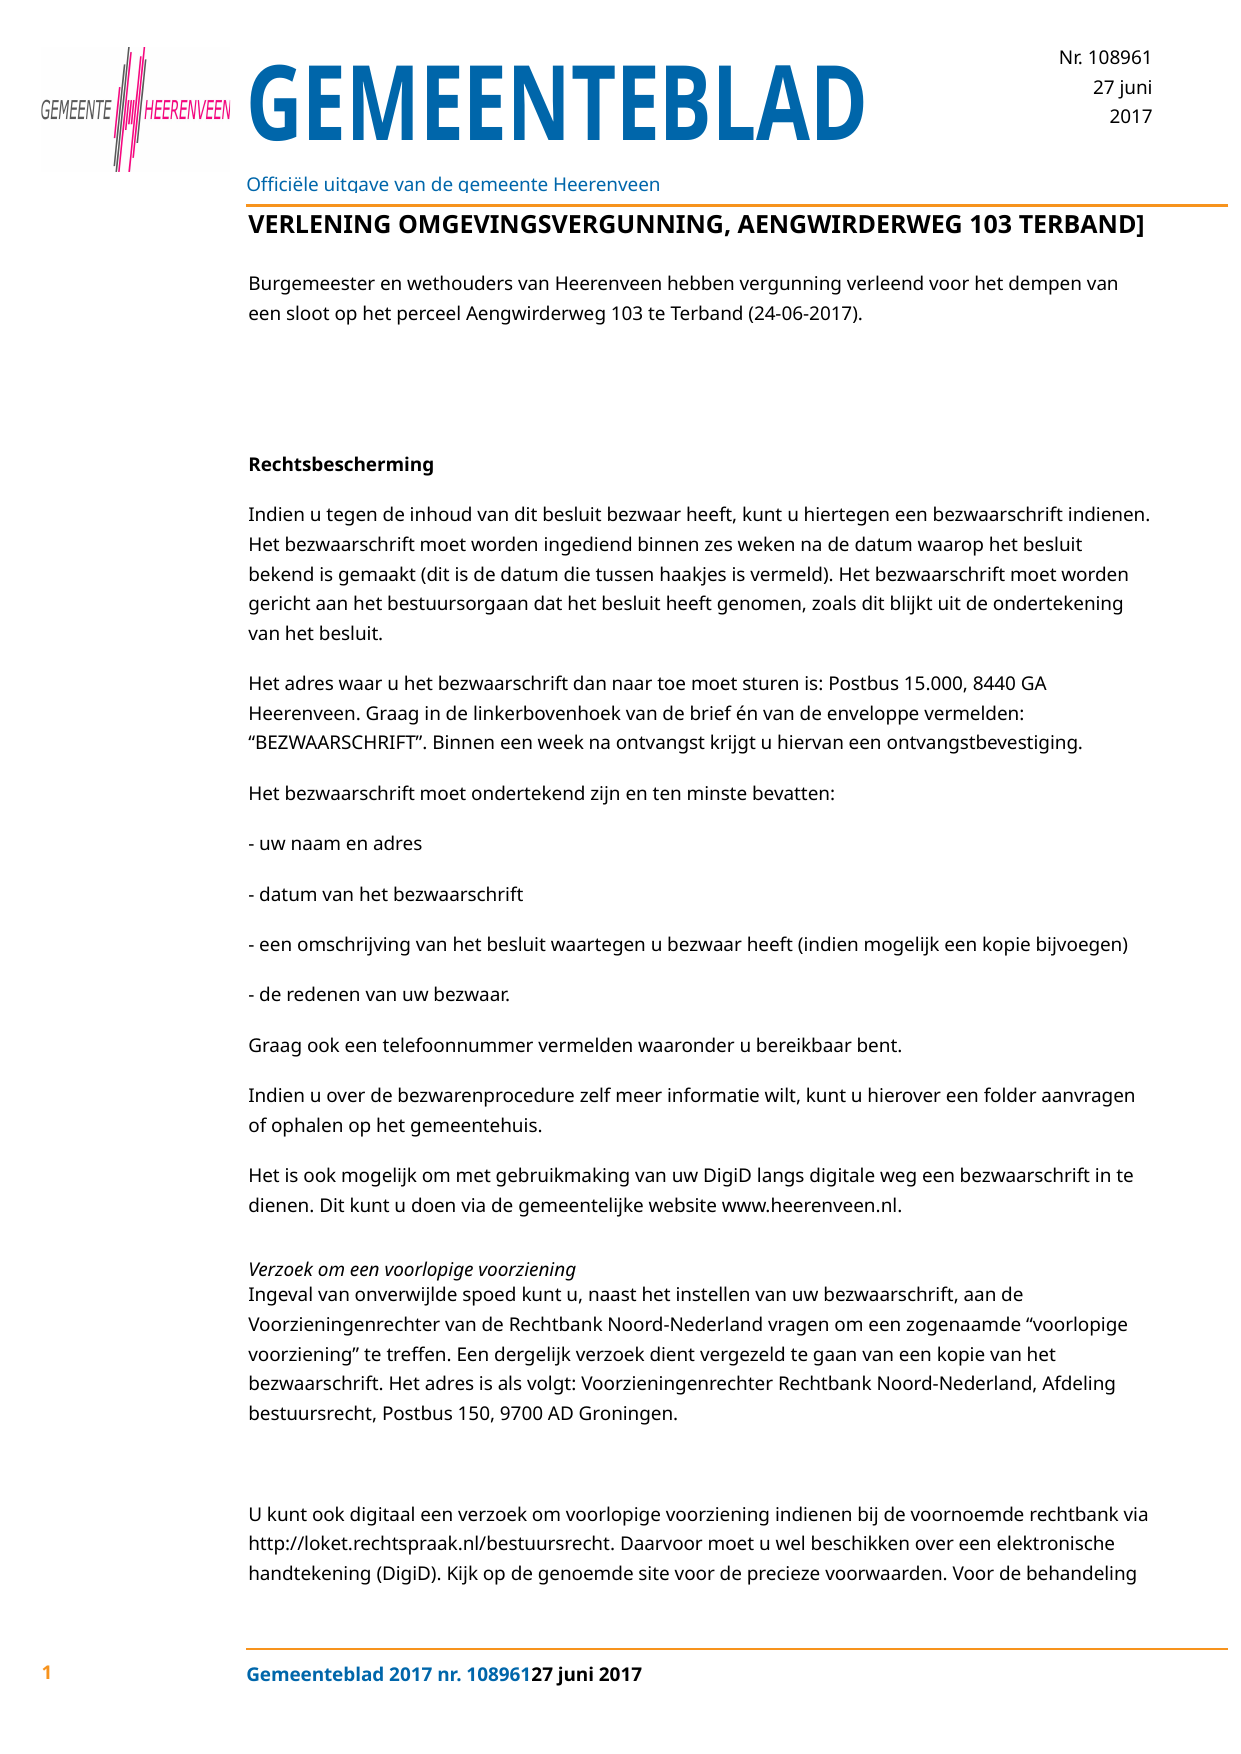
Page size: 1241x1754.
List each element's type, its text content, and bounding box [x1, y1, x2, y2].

text Ingeval van onverwijlde spoed kunt u, naast het instellen van uw bezwaarschrift, aan de Voorzieningenrechter van de Rechtbank Noord-Nederland vragen om een zogenaamde “voorlopige voorziening” te treffen. Een dergelijk verzoek dient vergezeld te gaan van een kopie van het bezwaarschrift. Het adres is als volgt: Voorzieningenrechter Rechtbank Noord-Nederland, Afdeling bestuursrecht, Postbus 150, 9700 AD Groningen. [248, 1282, 1152, 1426]
text - de redenen van uw bezwaar. [248, 982, 1152, 1007]
text Het is ook mogelijk om met gebruikmaking van uw DigiD langs digitale weg een bezwaarschrift in te dienen. Dit kunt u doen via de gemeentelijke website www.heerenveen.nl. [248, 1162, 1152, 1218]
text Rechtsbescherming [248, 451, 1152, 477]
text - een omschrijving van het besluit waartegen u bezwaar heeft (indien mogelijk een kopie bijvoegen) [248, 931, 1152, 957]
text Het bezwaarschrift moet ondertekend zijn en ten minste bevatten: [248, 780, 1152, 806]
text - datum van het bezwaarschrift [248, 881, 1152, 906]
text Graag ook een telefoonnummer vermelden waaronder u bereikbaar bent. [248, 1032, 1152, 1058]
text - uw naam en adres [248, 830, 1152, 856]
picture [41, 47, 231, 172]
text U kunt ook digitaal een verzoek om voorlopige voorziening indienen bij de voornoemde rechtbank via http://loket.rechtspraak.nl/bestuursrecht. Daarvoor moet u wel beschikken over een elektronische handtekening (DigiD). Kijk op de genoemde site voor de precieze voorwaarden. Voor de behandeling [248, 1501, 1152, 1586]
text Burgemeester en wethouders van Heerenveen hebben vergunning verleend voor het dempen van een sloot op het perceel Aengwirderweg 103 te Terband (24-06-2017). [248, 270, 1152, 326]
text Het adres waar u het bezwaarschrift dan naar toe moet sturen is: Postbus 15.000, 8440 GA Heerenveen. Graag in de linkerbovenhoek van de brief én van de enveloppe vermelden: “BEZWAARSCHRIFT”. Binnen een week na ontvangst krijgt u hiervan een ontvangstbevestiging. [248, 670, 1152, 755]
text Indien u tegen de inhoud van dit besluit bezwaar heeft, kunt u hiertegen een bezwaarschrift indienen. Het bezwaarschrift moet worden ingediend binnen zes weken na de datum waarop het besluit bekend is gemaakt (dit is de datum die tussen haakjes is vermeld). Het bezwaarschrift moet worden gericht aan het bestuursorgaan dat het besluit heeft genomen, zoals dit blijkt uit de ondertekening van het besluit. [248, 502, 1152, 646]
text Verzoek om een voorlopige voorziening [248, 1256, 1152, 1282]
text Indien u over de bezwarenprocedure zelf meer informatie wilt, kunt u hierover een folder aanvragen of ophalen op het gemeentehuis. [248, 1082, 1152, 1138]
text VERLENING OMGEVINGSVERGUNNING, AENGWIRDERWEG 103 TERBAND] [248, 207, 1152, 241]
